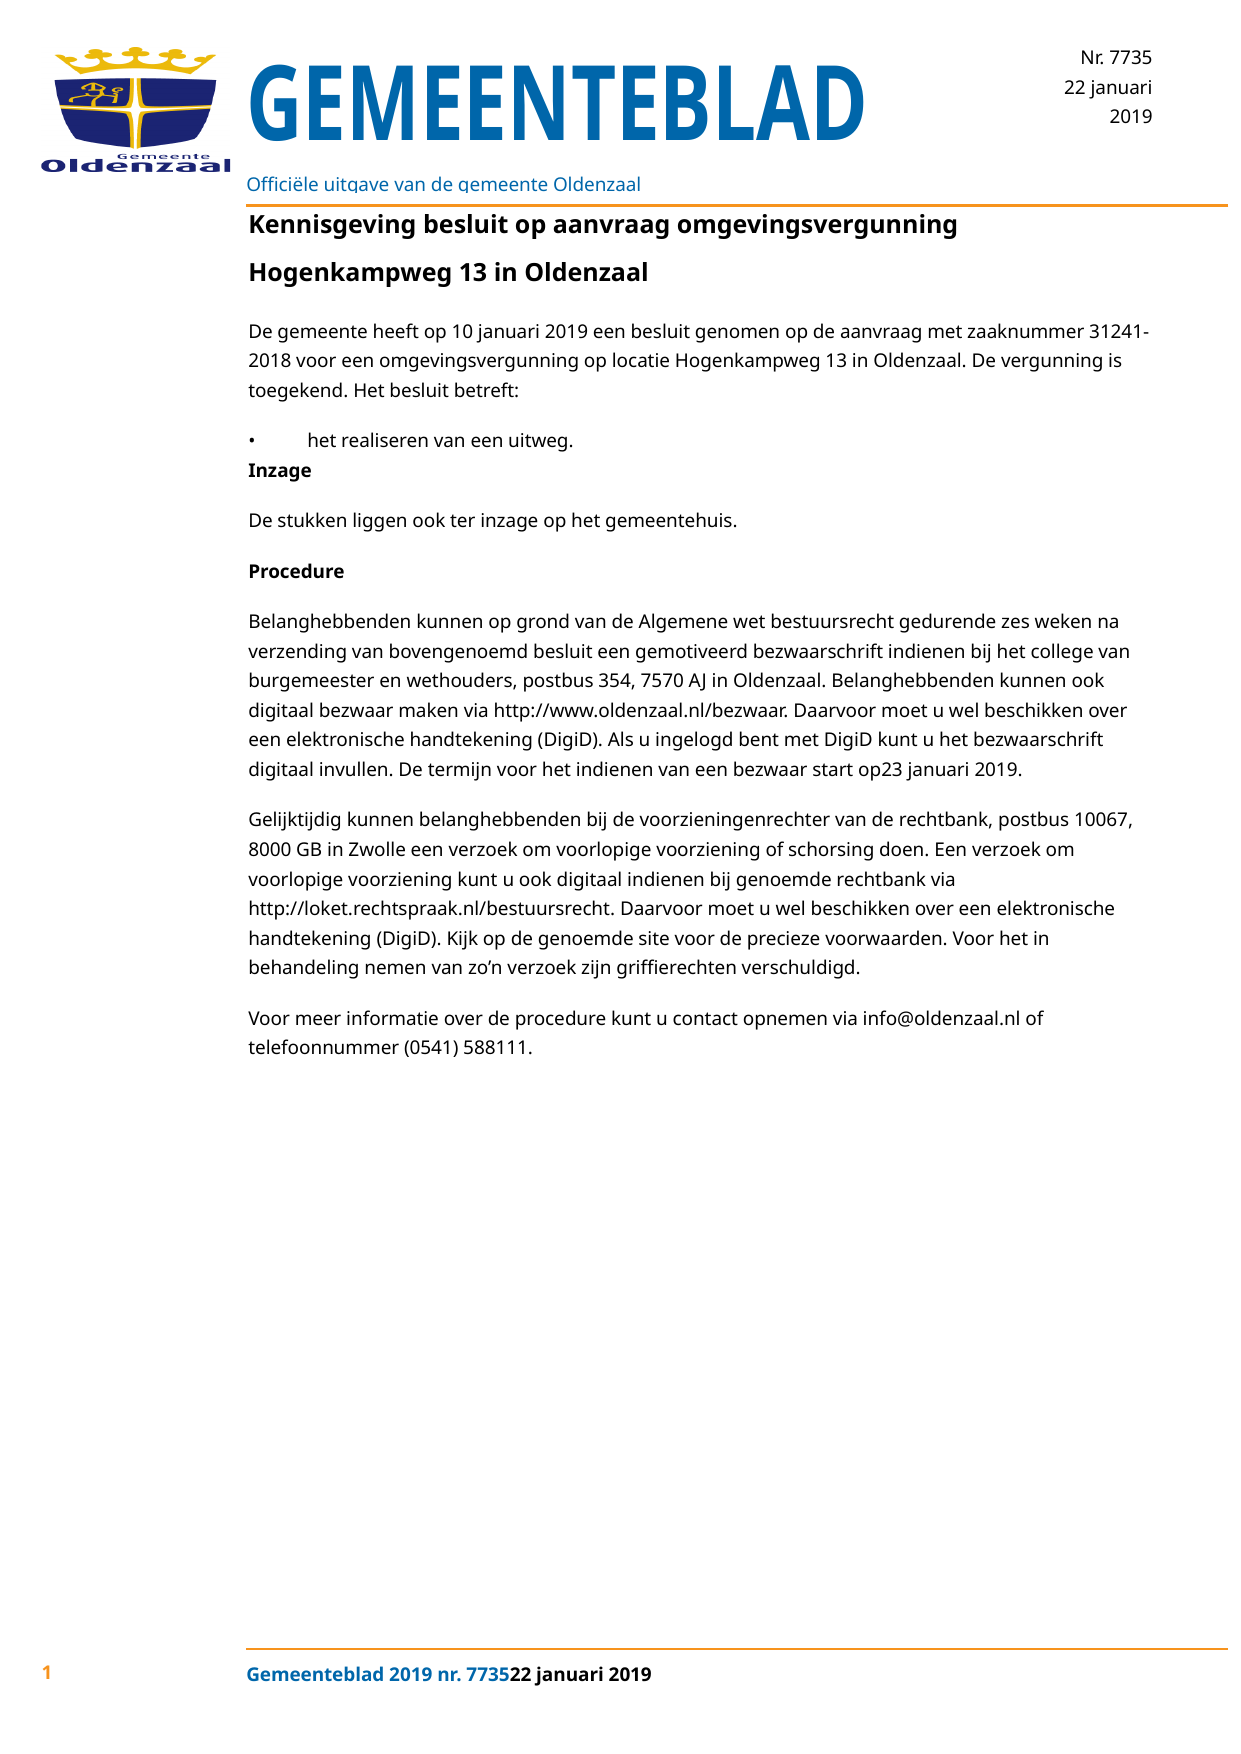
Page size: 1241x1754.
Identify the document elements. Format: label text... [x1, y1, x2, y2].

text Belanghebbenden kunnen op grond van de Algemene wet bestuursrecht gedurende zes weken na verzending van bovengenoemd besluit een gemotiveerd bezwaarschrift indienen bij het college van burgemeester en wethouders, postbus 354, 7570 AJ in Oldenzaal. Belanghebbenden kunnen ook digitaal bezwaar maken via http://www.oldenzaal.nl/bezwaar. Daarvoor moet u wel beschikken over een elektronische handtekening (DigiD). Als u ingelogd bent met DigiD kunt u het bezwaarschrift digitaal invullen. De termijn voor het indienen van een bezwaar start op23 januari 2019. [248, 608, 1152, 782]
list het realiseren van een uitweg. [248, 427, 1152, 453]
text Kennisgeving besluit op aanvraag omgevingsvergunning Hogenkampweg 13 in Oldenzaal [248, 207, 1152, 288]
text De stukken liggen ook ter inzage op het gemeentehuis. [248, 507, 1152, 533]
text De gemeente heeft op 10 januari 2019 een besluit genomen op de aanvraag met zaaknummer 31241-2018 voor een omgevingsvergunning op locatie Hogenkampweg 13 in Oldenzaal. De vergunning is toegekend. Het besluit betreft: [248, 318, 1152, 403]
text Inzage [248, 457, 1152, 483]
text Gelijktijdig kunnen belanghebbenden bij de voorzieningenrechter van de rechtbank, postbus 10067, 8000 GB in Zwolle een verzoek om voorlopige voorziening of schorsing doen. Een verzoek om voorlopige voorziening kunt u ook digitaal indienen bij genoemde rechtbank via http://loket.rechtspraak.nl/bestuursrecht. Daarvoor moet u wel beschikken over een elektronische handtekening (DigiD). Kijk op de genoemde site voor de precieze voorwaarden. Voor het in behandeling nemen van zo’n verzoek zijn griffierechten verschuldigd. [248, 807, 1152, 980]
text Procedure [248, 558, 1152, 584]
picture [41, 47, 231, 172]
text Voor meer informatie over de procedure kunt u contact opnemen via info@oldenzaal.nl of telefoonnummer (0541) 588111. [248, 1005, 1152, 1060]
